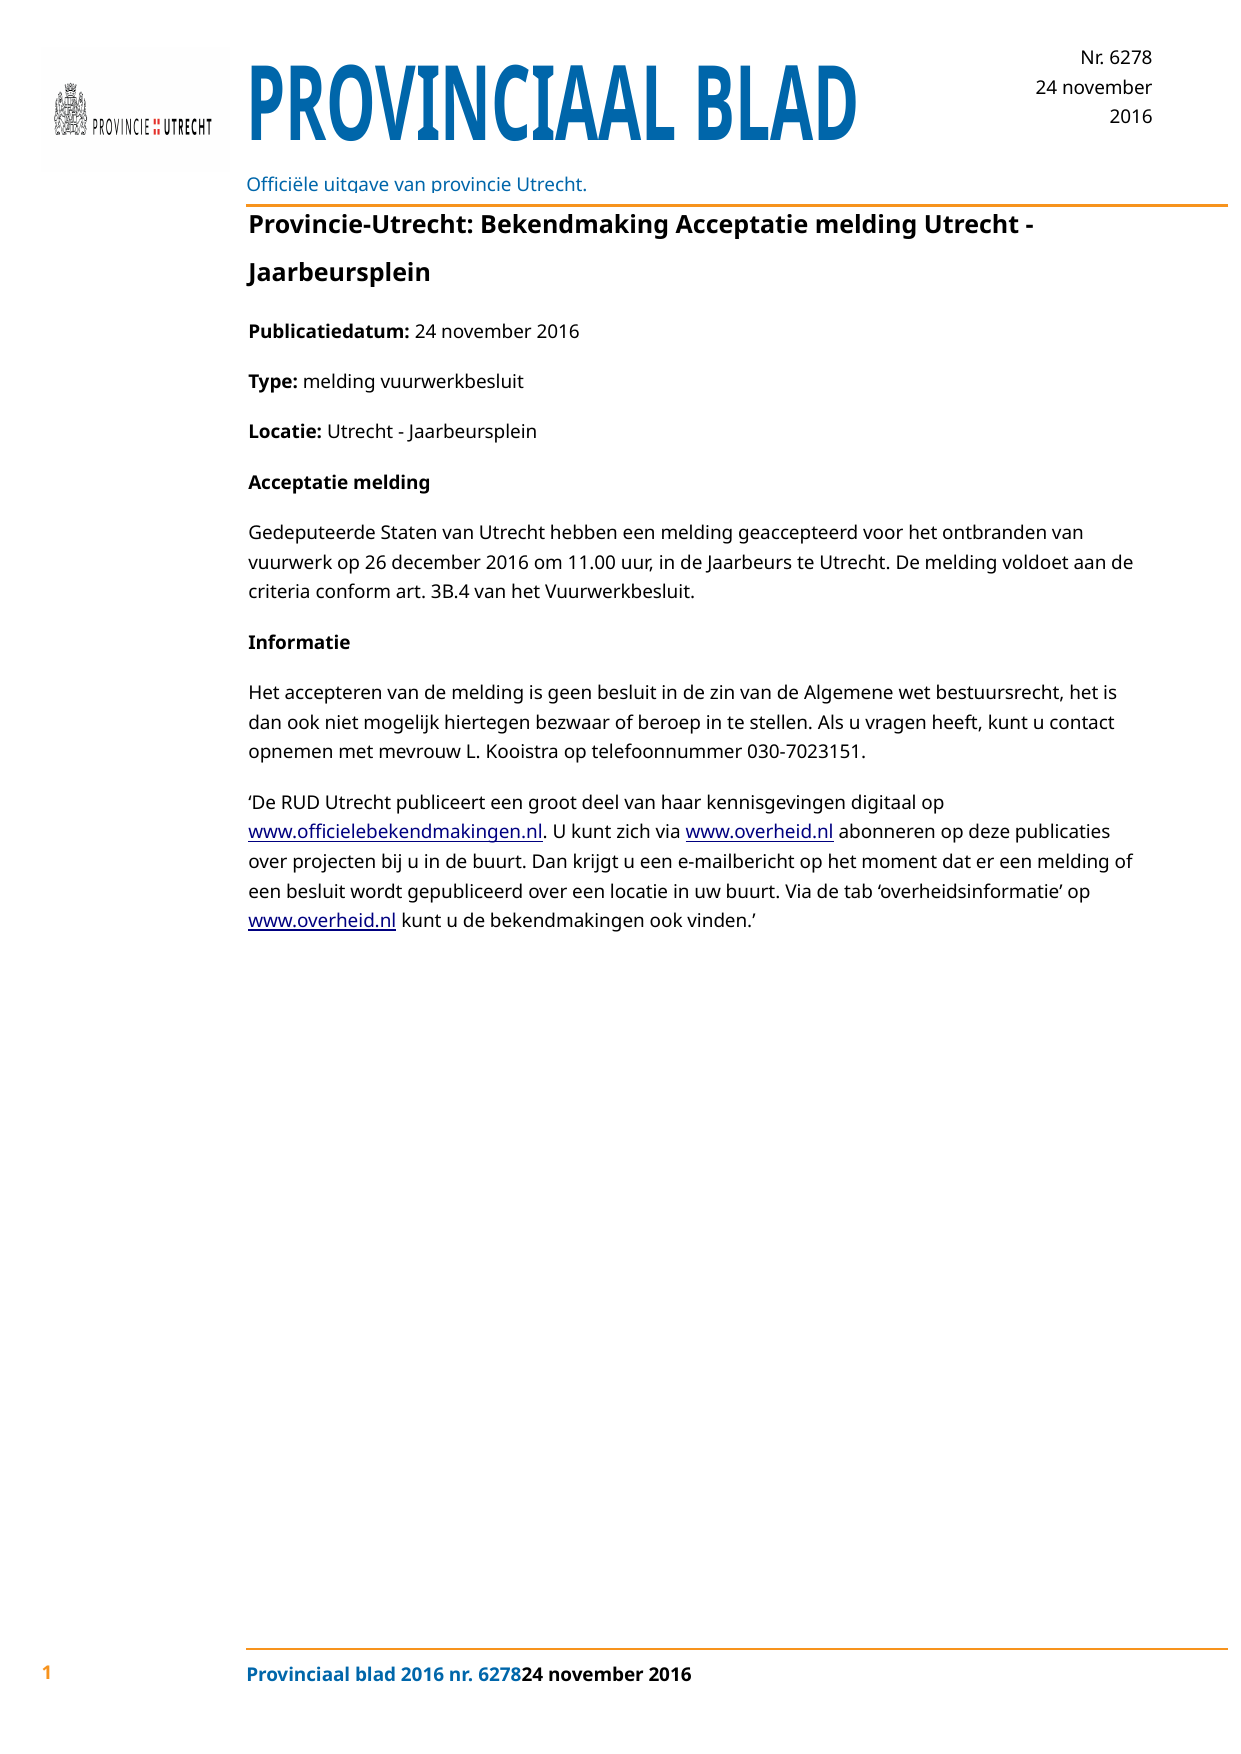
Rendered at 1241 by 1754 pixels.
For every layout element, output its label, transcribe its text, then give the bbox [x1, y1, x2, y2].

text Acceptatie melding [248, 469, 1152, 495]
text Gedeputeerde Staten van Utrecht hebben een melding geaccepteerd voor het ontbranden van vuurwerk op 26 december 2016 om 11.00 uur, in de Jaarbeurs te Utrecht. De melding voldoet aan de criteria conform art. 3B.4 van het Vuurwerkbesluit. [248, 519, 1152, 604]
text Locatie: Utrecht - Jaarbeursplein [248, 419, 1152, 444]
text ‘De RUD Utrecht publiceert een groot deel van haar kennisgevingen digitaal op www.officielebekendmakingen.nl. U kunt zich via www.overheid.nl abonneren op deze publicaties over projecten bij u in de buurt. Dan krijgt u een e-mailbericht op het moment dat er een melding of een besluit wordt gepubliceerd over een locatie in uw buurt. Via de tab ‘overheidsinformatie’ op www.overheid.nl kunt u de bekendmakingen ook vinden.’ [248, 789, 1152, 933]
text Provincie-Utrecht: Bekendmaking Acceptatie melding Utrecht - Jaarbeursplein [248, 207, 1152, 288]
text Het accepteren van de melding is geen besluit in de zin van de Algemene wet bestuursrecht, het is dan ook niet mogelijk hiertegen bezwaar of beroep in te stellen. Als u vragen heeft, kunt u contact opnemen met mevrouw L. Kooistra op telefoonnummer 030-7023151. [248, 679, 1152, 764]
text Informatie [248, 629, 1152, 655]
text Type: melding vuurwerkbesluit [248, 368, 1152, 394]
picture [41, 47, 231, 172]
text Publicatiedatum: 24 november 2016 [248, 318, 1152, 344]
